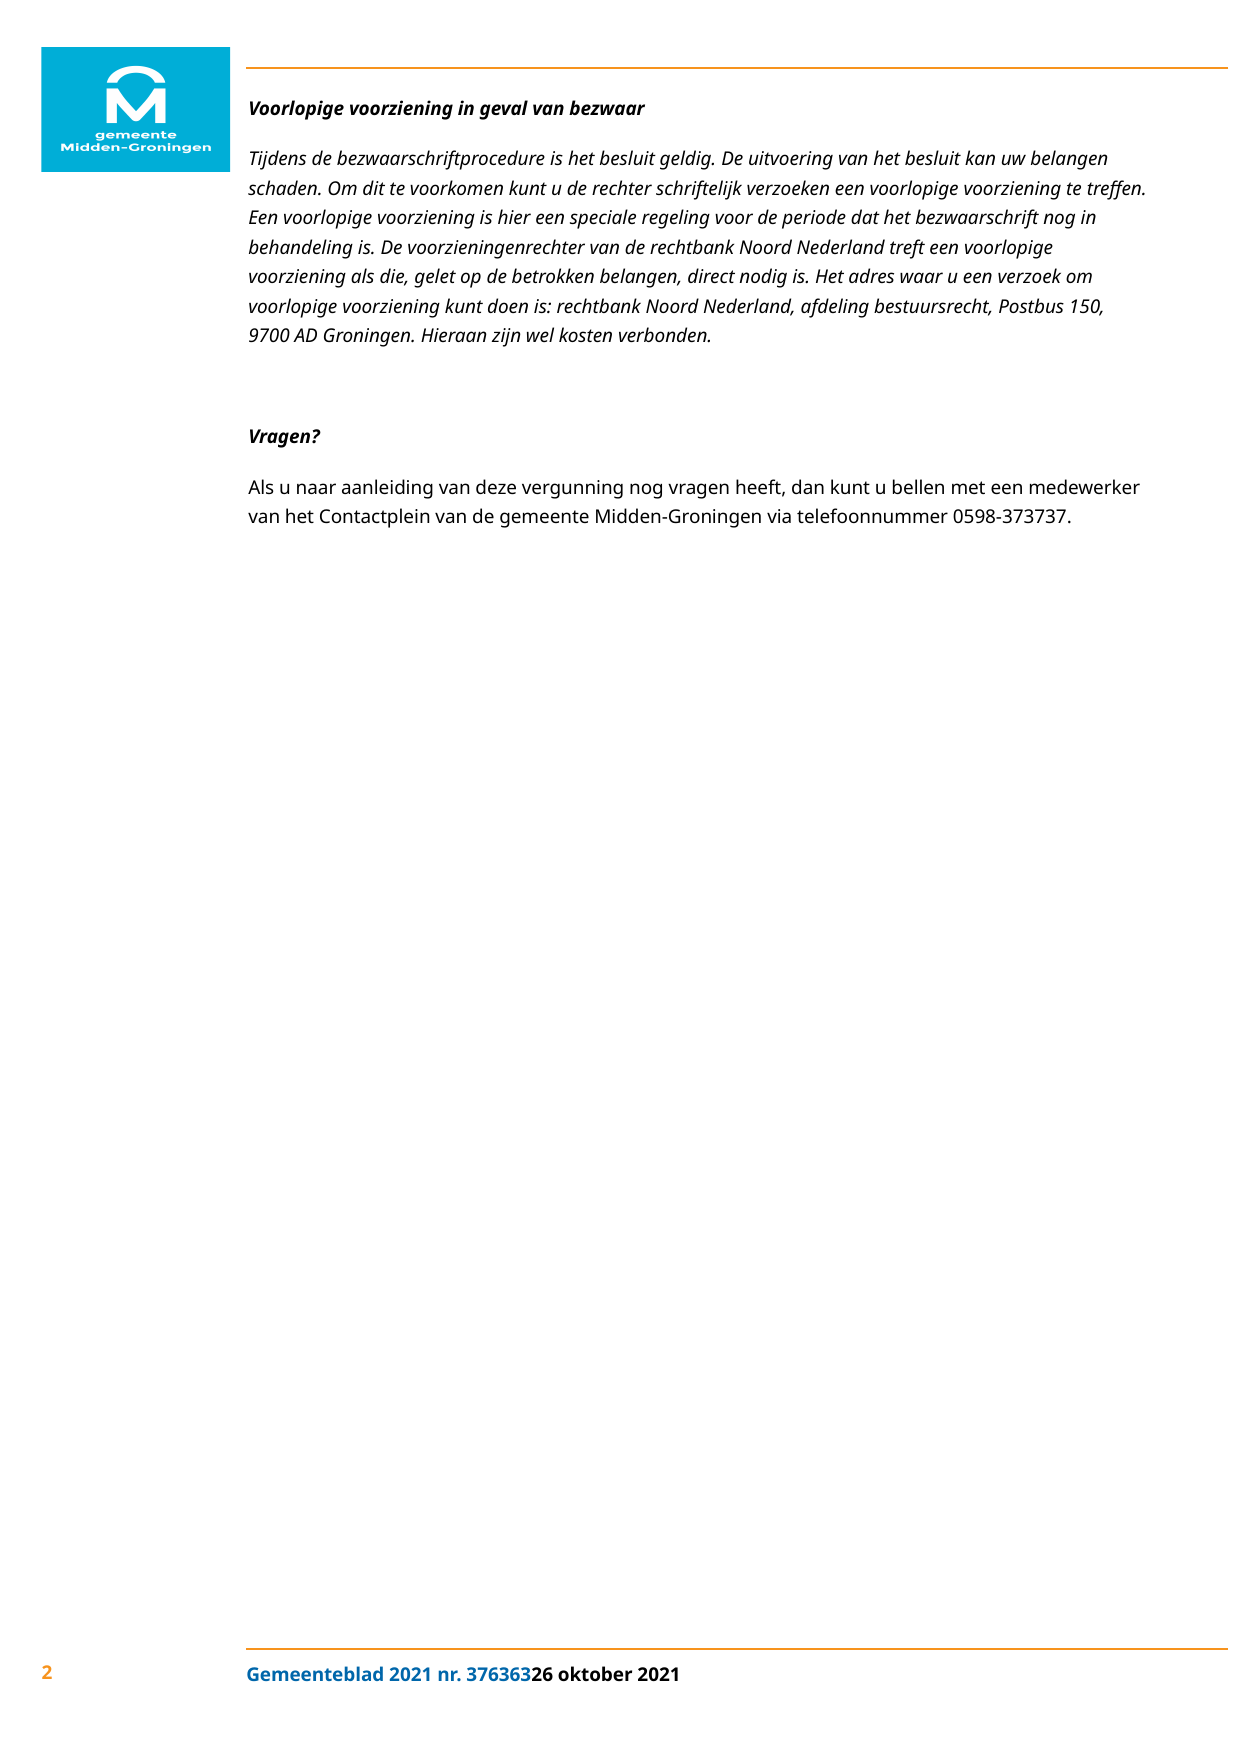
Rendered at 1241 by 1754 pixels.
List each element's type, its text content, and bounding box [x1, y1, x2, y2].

text Tijdens de bezwaarschriftprocedure is het besluit geldig. De uitvoering van het besluit kan uw belangen schaden. Om dit te voorkomen kunt u de rechter schriftelijk verzoeken een voorlopige voorziening te treffen. Een voorlopige voorziening is hier een speciale regeling voor de periode dat het bezwaarschrift nog in behandeling is. De voorzieningenrechter van de rechtbank Noord Nederland treft een voorlopige voorziening als die, gelet op de betrokken belangen, direct nodig is. Het adres waar u een verzoek om voorlopige voorziening kunt doen is: rechtbank Noord Nederland, afdeling bestuursrecht, Postbus 150, 9700 AD Groningen. Hieraan zijn wel kosten verbonden. [248, 145, 1152, 348]
picture [108, 66, 164, 82]
text Vragen? [248, 423, 1152, 449]
picture [184, 146, 190, 153]
text Voorlopige voorziening in geval van bezwaar [248, 95, 1152, 121]
text Als u naar aanleiding van deze vergunning nog vragen heeft, dan kunt u bellen met een medewerker van het Contactplein van de gemeente Midden-Groningen via telefoonnummer 0598-373737. [248, 474, 1152, 529]
picture [107, 89, 165, 122]
